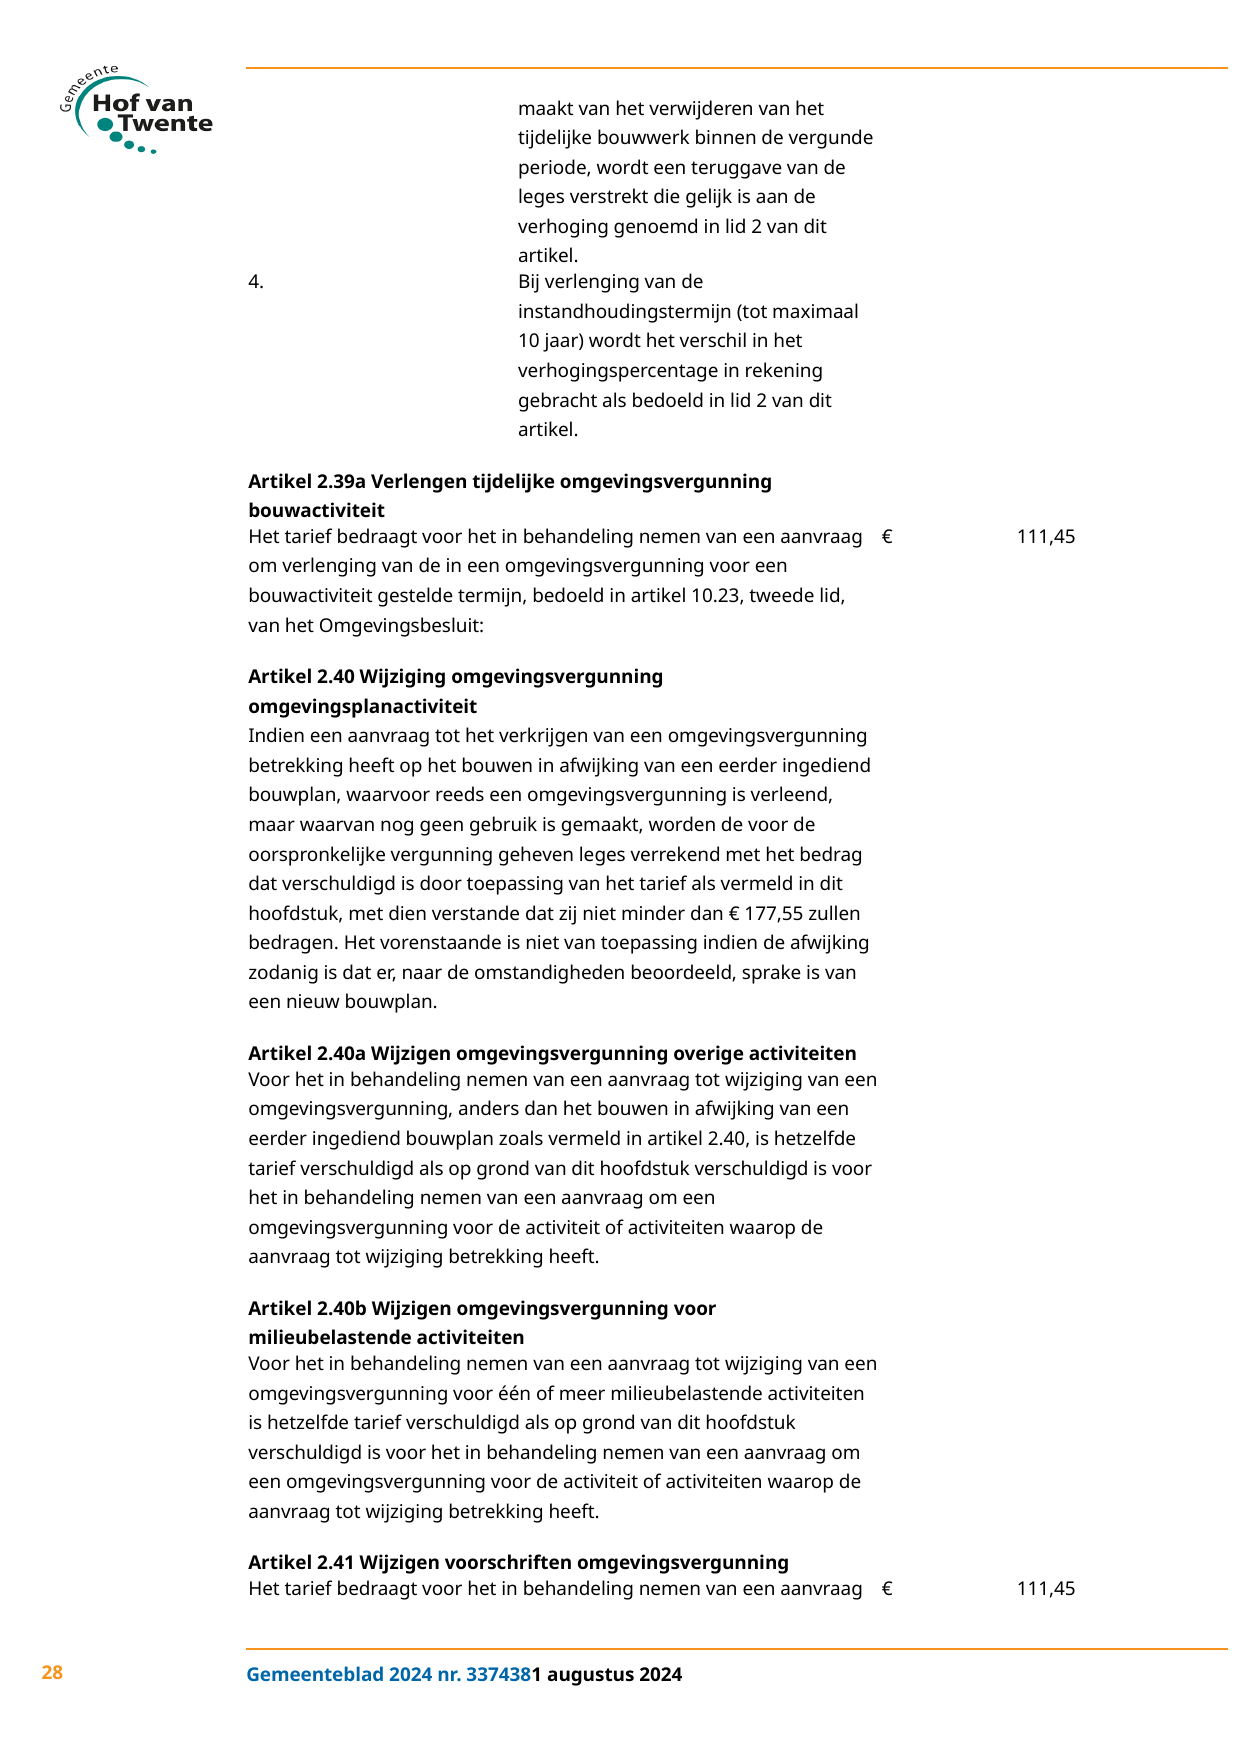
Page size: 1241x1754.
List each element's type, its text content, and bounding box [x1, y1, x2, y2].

table_cell [1017, 95, 1152, 268]
table_cell [882, 638, 1017, 663]
table_cell [383, 442, 518, 468]
table_cell [1017, 269, 1152, 442]
table_cell [882, 269, 1017, 442]
table_cell Artikel 2.40a Wijzigen omgevingsvergunning overige activiteiten [248, 1040, 882, 1066]
table_cell [383, 1524, 518, 1549]
table_cell [882, 1066, 1017, 1269]
table_cell [518, 1269, 882, 1295]
table_cell [248, 638, 383, 663]
table_cell € [882, 523, 1017, 638]
table_cell [1017, 1066, 1152, 1269]
table_cell Artikel 2.39a Verlengen tijdelijke omgevingsvergunning bouwactiviteit [248, 468, 882, 523]
table_cell [882, 1295, 1017, 1350]
table_cell Artikel 2.41 Wijzigen voorschriften omgevingsvergunning [248, 1550, 882, 1575]
table_cell [882, 468, 1017, 523]
table_cell [882, 1350, 1017, 1524]
table_cell [1017, 1295, 1152, 1350]
picture [41, 47, 231, 172]
table_cell [882, 95, 1017, 268]
table_cell [1017, 1524, 1152, 1549]
table_cell € [882, 1575, 1017, 1601]
table_cell [1017, 1015, 1152, 1040]
table_cell [882, 1269, 1017, 1295]
table_cell [1017, 1550, 1152, 1575]
table_cell [383, 1269, 518, 1295]
table_cell [248, 95, 383, 268]
table_cell Artikel 2.40b Wijzigen omgevingsvergunning voor milieubelastende activiteiten [248, 1295, 882, 1350]
table_cell Het tarief bedraagt voor het in behandeling nemen van een aanvraag [248, 1575, 882, 1601]
table_cell [248, 442, 383, 468]
table_cell 111,45 [1017, 523, 1152, 638]
table_cell [882, 1524, 1017, 1549]
table_cell [248, 1015, 383, 1040]
table_cell maakt van het verwijderen van het tijdelijke bouwwerk binnen de vergunde periode, wordt een teruggave van de leges verstrekt die gelijk is aan de verhoging genoemd in lid 2 van dit artikel. [518, 95, 882, 268]
table_cell Artikel 2.40 Wijziging omgevingsvergunning omgevingsplanactiviteit Indien een aanvraag tot het verkrijgen van een omgevingsvergunning betrekking heeft op het bouwen in afwijking van een eerder ingediend bouwplan, waarvoor reeds een omgevingsvergunning is verleend, maar waarvan nog geen gebruik is gemaakt, worden de voor de oorspronkelijke vergunning geheven leges verrekend met het bedrag dat verschuldigd is door toepassing van het tarief als vermeld in dit hoofdstuk, met dien verstande dat zij niet minder dan € 177,55 zullen bedragen. Het vorenstaande is niet van toepassing indien de afwijking zodanig is dat er, naar de omstandigheden beoordeeld, sprake is van een nieuw bouwplan. [248, 663, 882, 1014]
table_cell [1017, 1040, 1152, 1066]
table_cell Voor het in behandeling nemen van een aanvraag tot wijziging van een omgevingsvergunning, anders dan het bouwen in afwijking van een eerder ingediend bouwplan zoals vermeld in artikel 2.40, is hetzelfde tarief verschuldigd als op grond van dit hoofdstuk verschuldigd is voor het in behandeling nemen van een aanvraag om een omgevingsvergunning voor de activiteit of activiteiten waarop de aanvraag tot wijziging betrekking heeft. [248, 1066, 882, 1269]
table_cell [882, 442, 1017, 468]
table_cell [383, 269, 518, 442]
table_cell [1017, 1269, 1152, 1295]
table_cell [518, 1015, 882, 1040]
table_cell Bij verlenging van de instandhoudingstermijn (tot maximaal 10 jaar) wordt het verschil in het verhogingspercentage in rekening gebracht als bedoeld in lid 2 van dit artikel. [518, 269, 882, 442]
table_cell [882, 1550, 1017, 1575]
table_cell [1017, 442, 1152, 468]
table_cell [383, 1015, 518, 1040]
table_cell [1017, 468, 1152, 523]
table_cell [383, 95, 518, 268]
table_cell Voor het in behandeling nemen van een aanvraag tot wijziging van een omgevingsvergunning voor één of meer milieubelastende activiteiten is hetzelfde tarief verschuldigd als op grond van dit hoofdstuk verschuldigd is voor het in behandeling nemen van een aanvraag om een omgevingsvergunning voor de activiteit of activiteiten waarop de aanvraag tot wijziging betrekking heeft. [248, 1350, 882, 1524]
table_cell [882, 1040, 1017, 1066]
table_cell Het tarief bedraagt voor het in behandeling nemen van een aanvraag om verlenging van de in een omgevingsvergunning voor een bouwactiviteit gestelde termijn, bedoeld in artikel 10.23, tweede lid, van het Omgevingsbesluit: [248, 523, 882, 638]
table_cell [1017, 1350, 1152, 1524]
table_cell 4. [248, 269, 383, 442]
table_cell [518, 442, 882, 468]
table_cell [518, 638, 882, 663]
table_cell [1017, 638, 1152, 663]
table_cell [882, 663, 1017, 1014]
table_cell [1017, 663, 1152, 1014]
table_cell [383, 638, 518, 663]
table_cell 111,45 [1017, 1575, 1152, 1601]
table_cell [248, 1269, 383, 1295]
table_cell [518, 1524, 882, 1549]
table_cell [248, 1524, 383, 1549]
table_cell [882, 1015, 1017, 1040]
